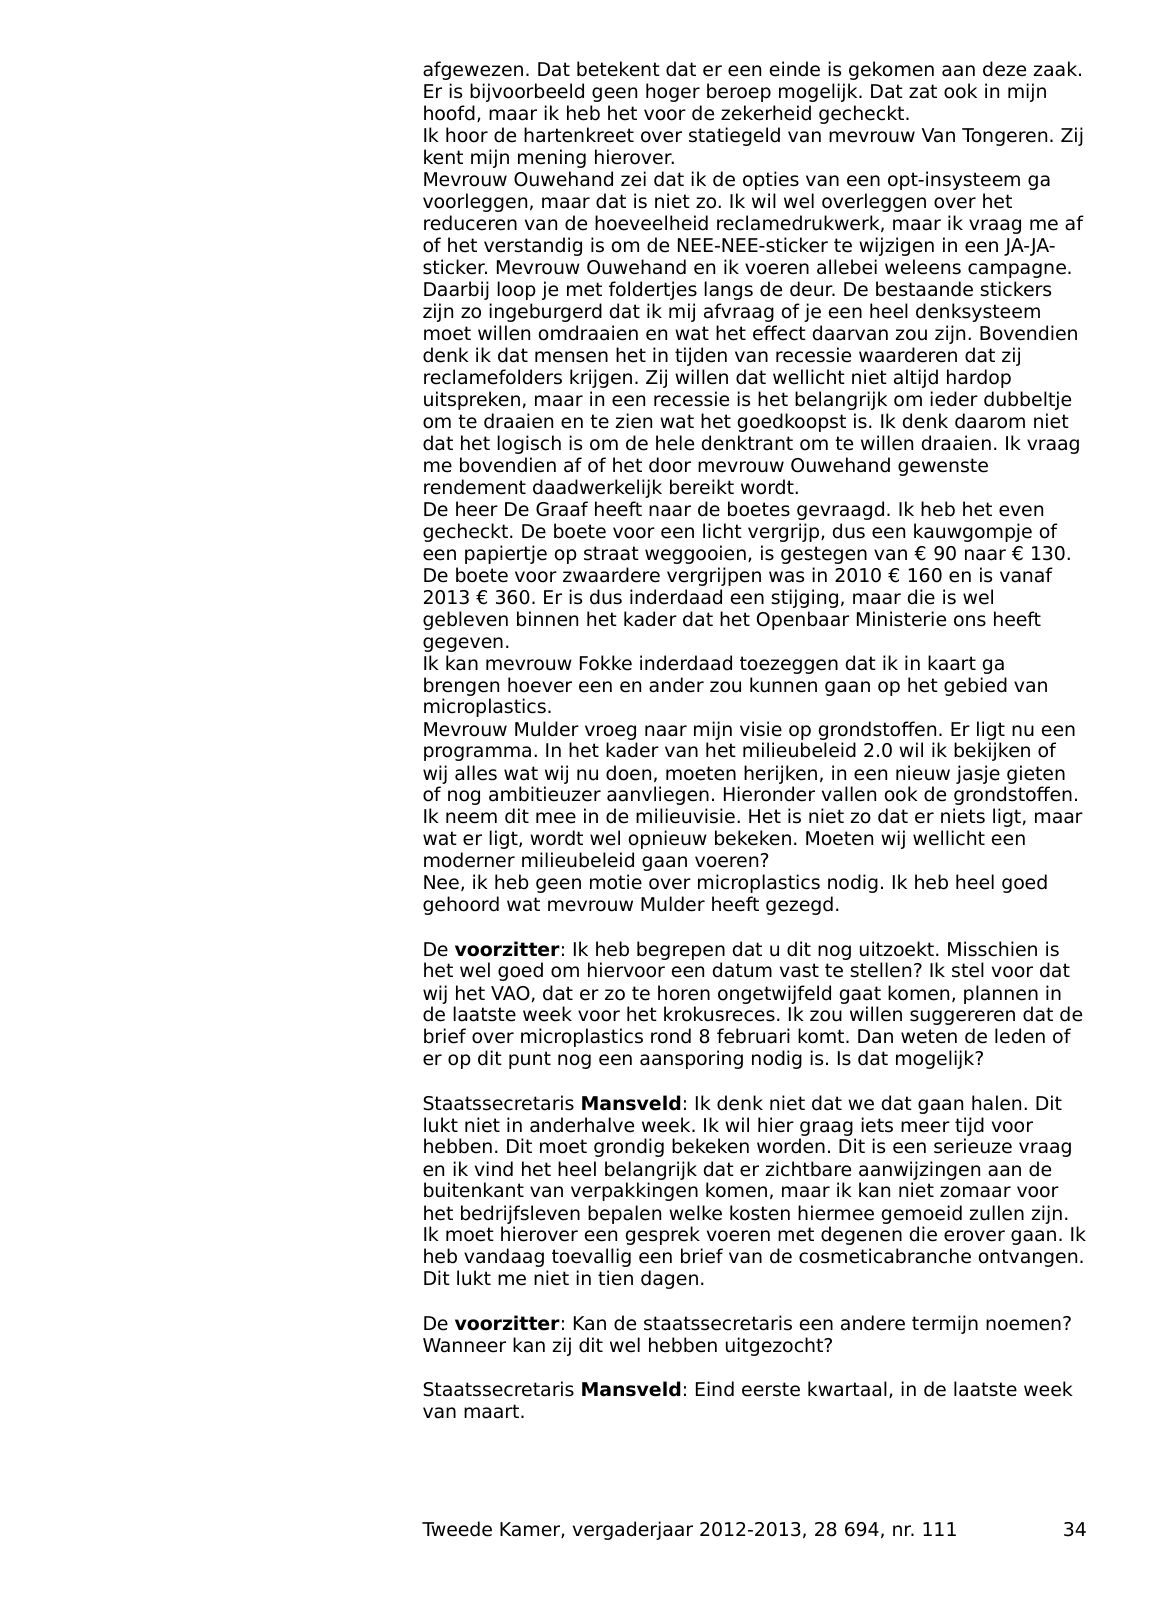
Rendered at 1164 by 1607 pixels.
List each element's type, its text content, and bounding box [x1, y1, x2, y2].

text afgewezen. Dat betekent dat er een einde is gekomen aan deze zaak. Er is bijvoorbeeld geen hoger beroep mogelijk. Dat zat ook in mijn hoofd, maar ik heb het voor de zekerheid gecheckt. [422, 59, 1087, 125]
text De voorzitter: Ik heb begrepen dat u dit nog uitzoekt. Misschien is het wel goed om hiervoor een datum vast te stellen? Ik stel voor dat wij het VAO, dat er zo te horen ongetwijfeld gaat komen, plannen in de laatste week voor het krokusreces. Ik zou willen suggereren dat de brief over microplastics rond 8 februari komt. Dan weten de leden of er op dit punt nog een aansporing nodig is. Is dat mogelijk? [422, 938, 1087, 1070]
text Ik kan mevrouw Fokke inderdaad toezeggen dat ik in kaart ga brengen hoever een en ander zou kunnen gaan op het gebied van microplastics. [422, 652, 1087, 718]
text Mevrouw Ouwehand zei dat ik de opties van een opt-insysteem ga voorleggen, maar dat is niet zo. Ik wil wel overleggen over het reduceren van de hoeveelheid reclamedrukwerk, maar ik vraag me af of het verstandig is om de NEE-NEE-sticker te wijzigen in een JA-JA-sticker. Mevrouw Ouwehand en ik voeren allebei weleens campagne. Daarbij loop je met foldertjes langs de deur. De bestaande stickers zijn zo ingeburgerd dat ik mij afvraag of je een heel denksysteem moet willen omdraaien en wat het effect daarvan zou zijn. Bovendien denk ik dat mensen het in tijden van recessie waarderen dat zij reclamefolders krijgen. Zij willen dat wellicht niet altijd hardop uitspreken, maar in een recessie is het belangrijk om ieder dubbeltje om te draaien en te zien wat het goedkoopst is. Ik denk daarom niet dat het logisch is om de hele denktrant om te willen draaien. Ik vraag me bovendien af of het door mevrouw Ouwehand gewenste rendement daadwerkelijk bereikt wordt. [422, 169, 1087, 499]
text Mevrouw Mulder vroeg naar mijn visie op grondstoffen. Er ligt nu een programma. In het kader van het milieubeleid 2.0 wil ik bekijken of wij alles wat wij nu doen, moeten herijken, in een nieuw jasje gieten of nog ambitieuzer aanvliegen. Hieronder vallen ook de grondstoffen. Ik neem dit mee in de milieuvisie. Het is niet zo dat er niets ligt, maar wat er ligt, wordt wel opnieuw bekeken. Moeten wij wellicht een moderner milieubeleid gaan voeren? [422, 718, 1087, 872]
text Nee, ik heb geen motie over microplastics nodig. Ik heb heel goed gehoord wat mevrouw Mulder heeft gezegd. [422, 872, 1087, 916]
text De voorzitter: Kan de staatssecretaris een andere termijn noemen? Wanneer kan zij dit wel hebben uitgezocht? [422, 1312, 1087, 1356]
text Ik hoor de hartenkreet over statiegeld van mevrouw Van Tongeren. Zij kent mijn mening hierover. [422, 125, 1087, 169]
text Staatssecretaris Mansveld: Eind eerste kwartaal, in de laatste week van maart. [422, 1379, 1087, 1423]
text Staatssecretaris Mansveld: Ik denk niet dat we dat gaan halen. Dit lukt niet in anderhalve week. Ik wil hier graag iets meer tijd voor hebben. Dit moet grondig bekeken worden. Dit is een serieuze vraag en ik vind het heel belangrijk dat er zichtbare aanwijzingen aan de buitenkant van verpakkingen komen, maar ik kan niet zomaar voor het bedrijfsleven bepalen welke kosten hiermee gemoeid zullen zijn. Ik moet hierover een gesprek voeren met degenen die erover gaan. Ik heb vandaag toevallig een brief van de cosmeticabranche ontvangen. Dit lukt me niet in tien dagen. [422, 1092, 1087, 1290]
text De heer De Graaf heeft naar de boetes gevraagd. Ik heb het even gecheckt. De boete voor een licht vergrijp, dus een kauwgompje of een papiertje op straat weggooien, is gestegen van € 90 naar € 130. De boete voor zwaardere vergrijpen was in 2010 € 160 en is vanaf 2013 € 360. Er is dus inderdaad een stijging, maar die is wel gebleven binnen het kader dat het Openbaar Ministerie ons heeft gegeven. [422, 499, 1087, 652]
